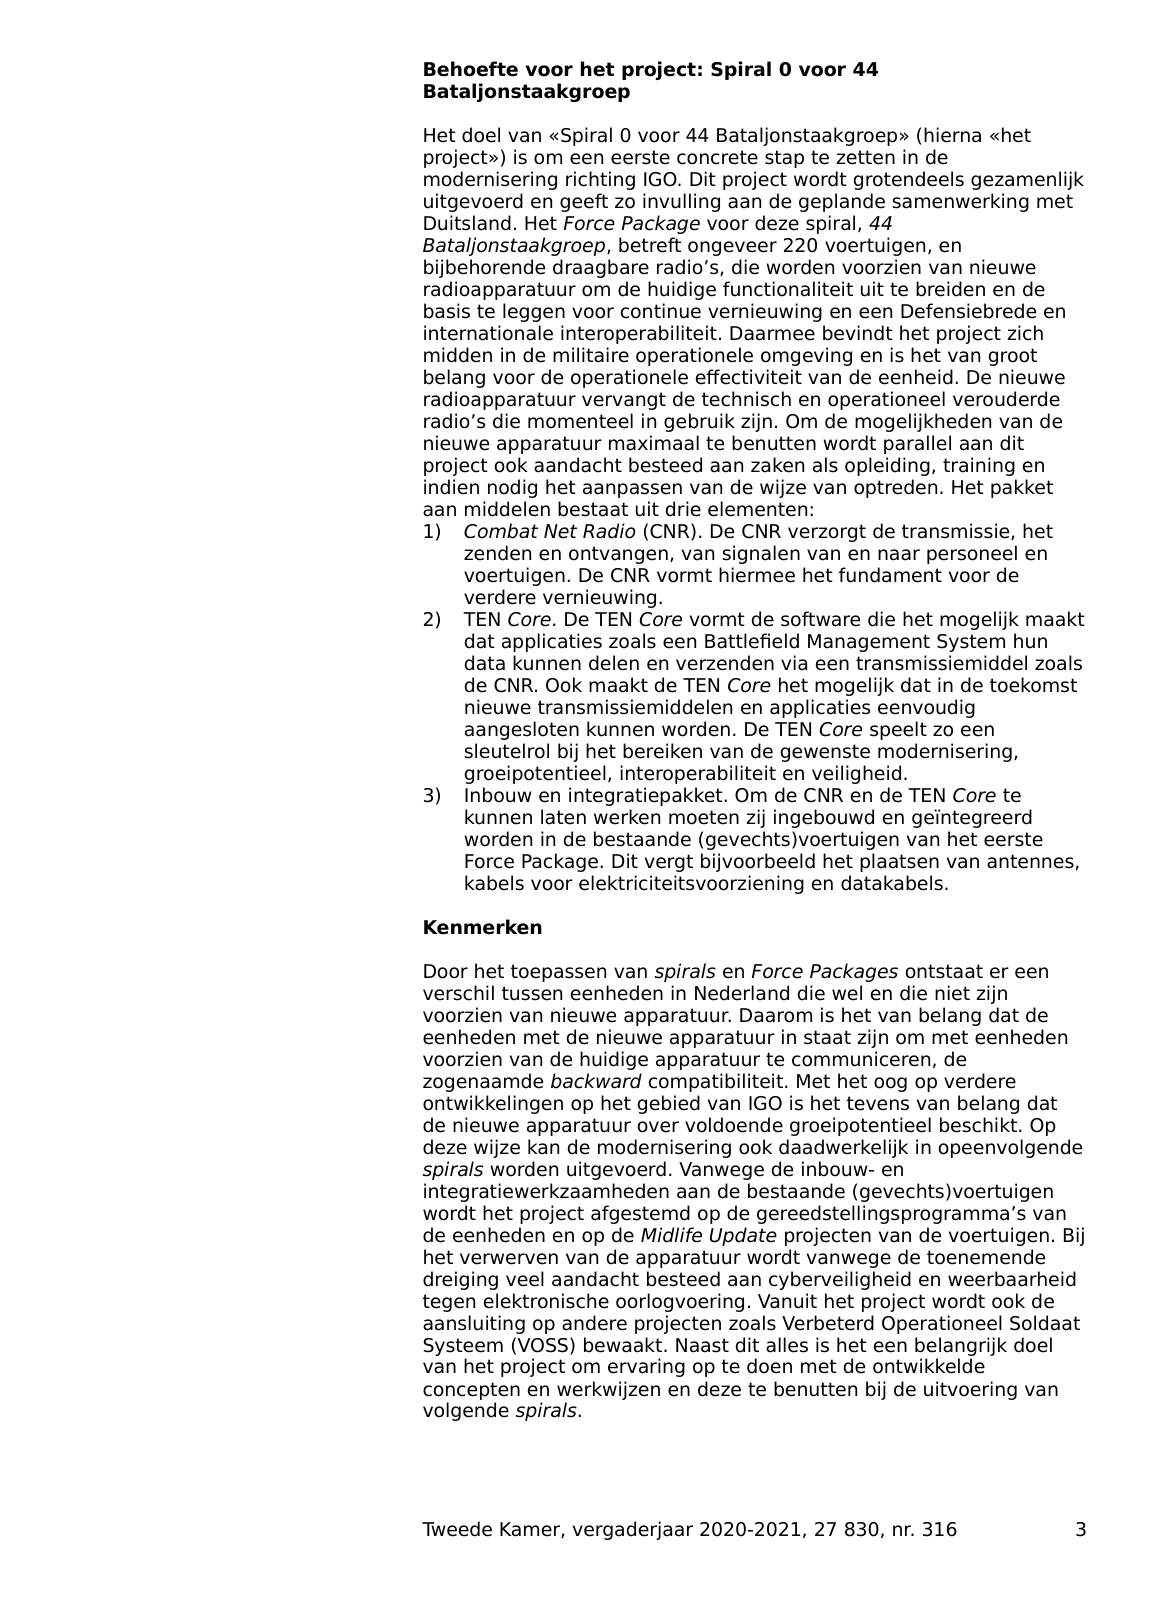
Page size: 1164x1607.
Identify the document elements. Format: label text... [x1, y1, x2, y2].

text Door het toepassen van spirals en Force Packages ontstaat er een verschil tussen eenheden in Nederland die wel en die niet zijn voorzien van nieuwe apparatuur. Daarom is het van belang dat de eenheden met de nieuwe apparatuur in staat zijn om met eenheden voorzien van de huidige apparatuur te communiceren, de zogenaamde backward compatibiliteit. Met het oog op verdere ontwikkelingen op het gebied van IGO is het tevens van belang dat de nieuwe apparatuur over voldoende groeipotentieel beschikt. Op deze wijze kan de modernisering ook daadwerkelijk in opeenvolgende spirals worden uitgevoerd. Vanwege de inbouw- en integratiewerkzaamheden aan de bestaande (gevechts)voertuigen wordt het project afgestemd op de gereedstellingsprogramma’s van de eenheden en op de Midlife Update projecten van de voertuigen. Bij het verwerven van de apparatuur wordt vanwege de toenemende dreiging veel aandacht besteed aan cyberveiligheid en weerbaarheid tegen elektronische oorlogvoering. Vanuit het project wordt ook de aansluiting op andere projecten zoals Verbeterd Operationeel Soldaat Systeem (VOSS) bewaakt. Naast dit alles is het een belangrijk doel van het project om ervaring op te doen met de ontwikkelde concepten en werkwijzen en deze te benutten bij de uitvoering van volgende spirals. [422, 961, 1087, 1422]
text 2) TEN Core. De TEN Core vormt de software die het mogelijk maakt dat applicaties zoals een Battlefield Management System hun data kunnen delen en verzenden via een transmissiemiddel zoals de CNR. Ook maakt de TEN Core het mogelijk dat in de toekomst nieuwe transmissiemiddelen en applicaties eenvoudig aangesloten kunnen worden. De TEN Core speelt zo een sleutelrol bij het bereiken van de gewenste modernisering, groeipotentieel, interoperabiliteit en veiligheid. [422, 609, 1087, 784]
text Het doel van «Spiral 0 voor 44 Bataljonstaakgroep» (hierna «het project») is om een eerste concrete stap te zetten in de modernisering richting IGO. Dit project wordt grotendeels gezamenlijk uitgevoerd en geeft zo invulling aan de geplande samenwerking met Duitsland. Het Force Package voor deze spiral, 44 Bataljonstaakgroep, betreft ongeveer 220 voertuigen, en bijbehorende draagbare radio’s, die worden voorzien van nieuwe radioapparatuur om de huidige functionaliteit uit te breiden en de basis te leggen voor continue vernieuwing en een Defensiebrede en internationale interoperabiliteit. Daarmee bevindt het project zich midden in de militaire operationele omgeving en is het van groot belang voor de operationele effectiviteit van de eenheid. De nieuwe radioapparatuur vervangt de technisch en operationeel verouderde radio’s die momenteel in gebruik zijn. Om de mogelijkheden van de nieuwe apparatuur maximaal te benutten wordt parallel aan dit project ook aandacht besteed aan zaken als opleiding, training en indien nodig het aanpassen van de wijze van optreden. Het pakket aan middelen bestaat uit drie elementen: [422, 125, 1087, 521]
text 1) Combat Net Radio (CNR). De CNR verzorgt de transmissie, het zenden en ontvangen, van signalen van en naar personeel en voertuigen. De CNR vormt hiermee het fundament voor de verdere vernieuwing. [422, 521, 1087, 609]
text 3) Inbouw en integratiepakket. Om de CNR en de TEN Core te kunnen laten werken moeten zij ingebouwd en geïntegreerd worden in de bestaande (gevechts)voertuigen van het eerste Force Package. Dit vergt bijvoorbeeld het plaatsen van antennes, kabels voor elektriciteitsvoorziening en datakabels. [422, 784, 1087, 894]
subtitle Kenmerken [422, 917, 1087, 939]
subtitle Behoefte voor het project: Spiral 0 voor 44 Bataljonstaakgroep [422, 59, 1087, 103]
